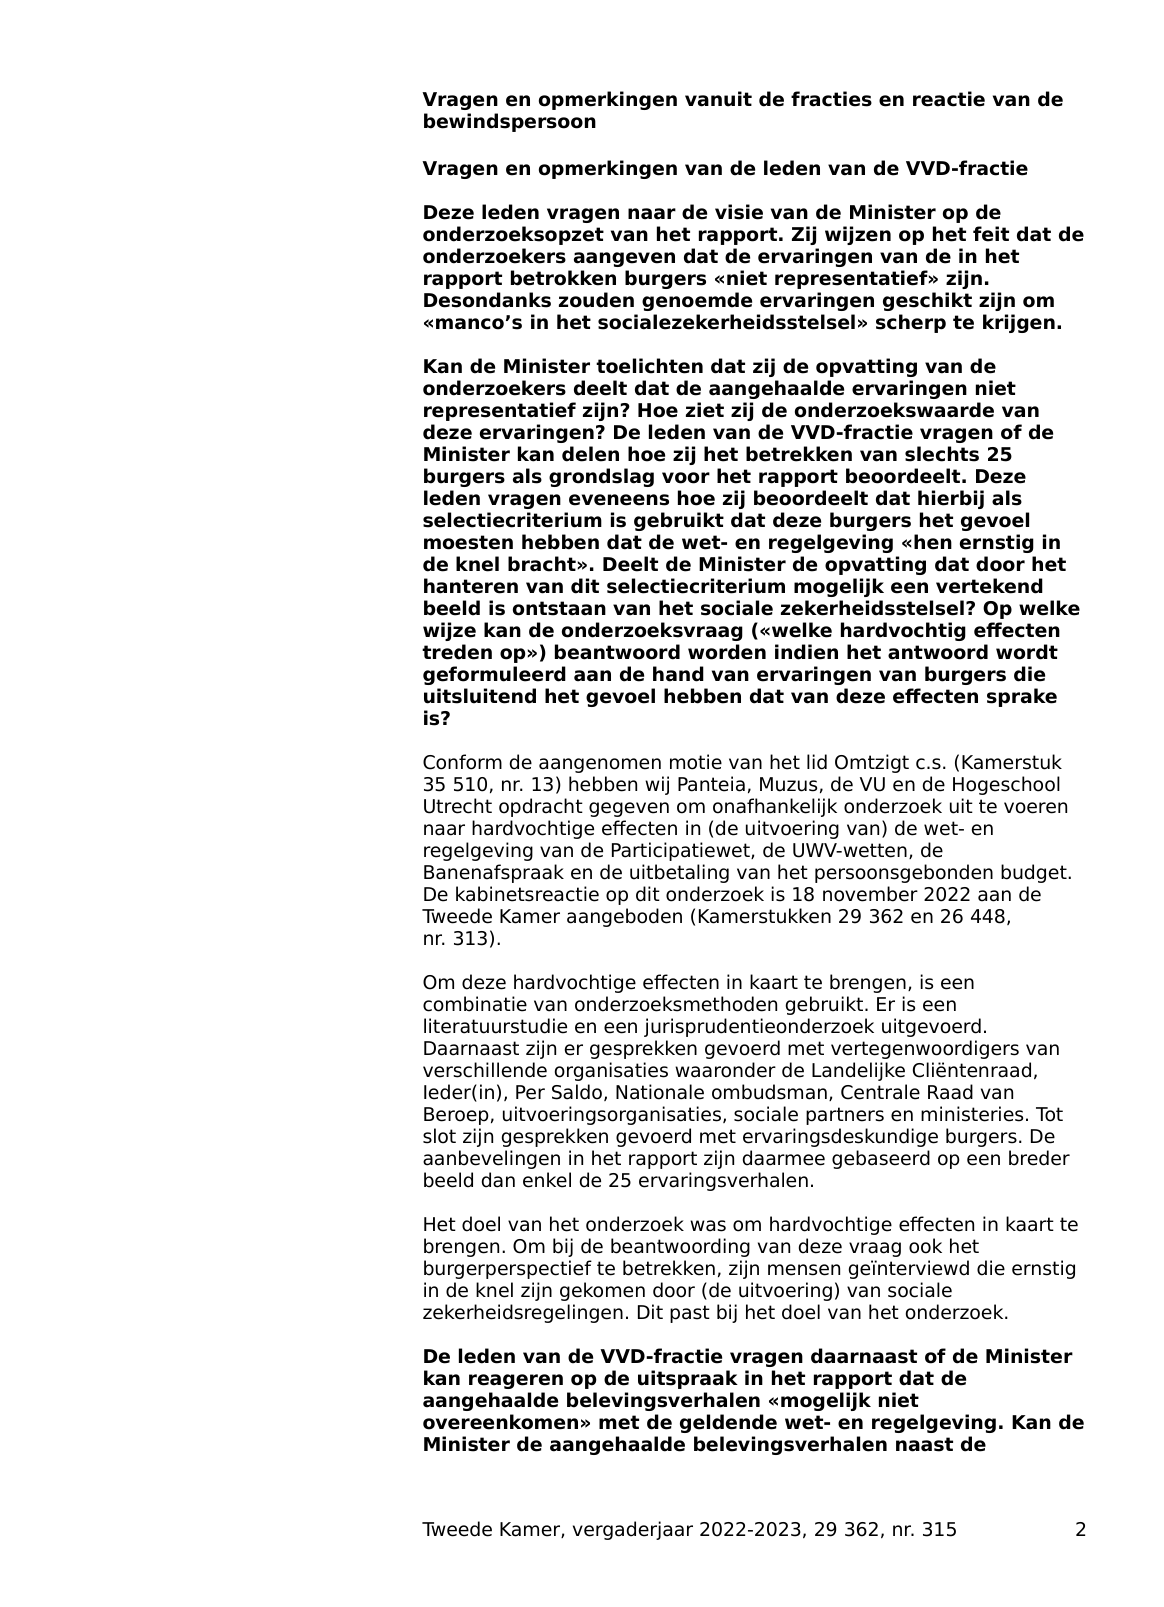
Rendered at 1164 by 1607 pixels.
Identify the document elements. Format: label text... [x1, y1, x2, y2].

subtitle Vragen en opmerkingen van de leden van de VVD-fractie [422, 158, 1087, 180]
subtitle Vragen en opmerkingen vanuit de fracties en reactie van de bewindspersoon [422, 89, 1087, 133]
text Deze leden vragen naar de visie van de Minister op de onderzoeksopzet van het rapport. Zij wijzen op het feit dat de onderzoekers aangeven dat de ervaringen van de in het rapport betrokken burgers «niet representatief» zijn. Desondanks zouden genoemde ervaringen geschikt zijn om «manco’s in het socialezekerheidsstelsel» scherp te krijgen. [422, 202, 1087, 334]
text De leden van de VVD-fractie vragen daarnaast of de Minister kan reageren op de uitspraak in het rapport dat de aangehaalde belevingsverhalen «mogelijk niet overeenkomen» met de geldende wet- en regelgeving. Kan de Minister de aangehaalde belevingsverhalen naast de [422, 1346, 1087, 1456]
text Kan de Minister toelichten dat zij de opvatting van de onderzoekers deelt dat de aangehaalde ervaringen niet representatief zijn? Hoe ziet zij de onderzoekswaarde van deze ervaringen? De leden van de VVD-fractie vragen of de Minister kan delen hoe zij het betrekken van slechts 25 burgers als grondslag voor het rapport beoordeelt. Deze leden vragen eveneens hoe zij beoordeelt dat hierbij als selectiecriterium is gebruikt dat deze burgers het gevoel moesten hebben dat de wet- en regelgeving «hen ernstig in de knel bracht». Deelt de Minister de opvatting dat door het hanteren van dit selectiecriterium mogelijk een vertekend beeld is ontstaan van het sociale zekerheidsstelsel? Op welke wijze kan de onderzoeksvraag («welke hardvochtig effecten treden op») beantwoord worden indien het antwoord wordt geformuleerd aan de hand van ervaringen van burgers die uitsluitend het gevoel hebben dat van deze effecten sprake is? [422, 356, 1087, 730]
text Om deze hardvochtige effecten in kaart te brengen, is een combinatie van onderzoeksmethoden gebruikt. Er is een literatuurstudie en een jurisprudentieonderzoek uitgevoerd. Daarnaast zijn er gesprekken gevoerd met vertegenwoordigers van verschillende organisaties waaronder de Landelijke Cliëntenraad, Ieder(in), Per Saldo, Nationale ombudsman, Centrale Raad van Beroep, uitvoeringsorganisaties, sociale partners en ministeries. Tot slot zijn gesprekken gevoerd met ervaringsdeskundige burgers. De aanbevelingen in het rapport zijn daarmee gebaseerd op een breder beeld dan enkel de 25 ervaringsverhalen. [422, 972, 1087, 1192]
text Conform de aangenomen motie van het lid Omtzigt c.s. (Kamerstuk 35 510, nr. 13) hebben wij Panteia, Muzus, de VU en de Hogeschool Utrecht opdracht gegeven om onafhankelijk onderzoek uit te voeren naar hardvochtige effecten in (de uitvoering van) de wet- en regelgeving van de Participatiewet, de UWV-wetten, de Banenafspraak en de uitbetaling van het persoonsgebonden budget. De kabinetsreactie op dit onderzoek is 18 november 2022 aan de Tweede Kamer aangeboden (Kamerstukken 29 362 en 26 448, nr. 313). [422, 752, 1087, 950]
text Het doel van het onderzoek was om hardvochtige effecten in kaart te brengen. Om bij de beantwoording van deze vraag ook het burgerperspectief te betrekken, zijn mensen geïnterviewd die ernstig in de knel zijn gekomen door (de uitvoering) van sociale zekerheidsregelingen. Dit past bij het doel van het onderzoek. [422, 1214, 1087, 1324]
